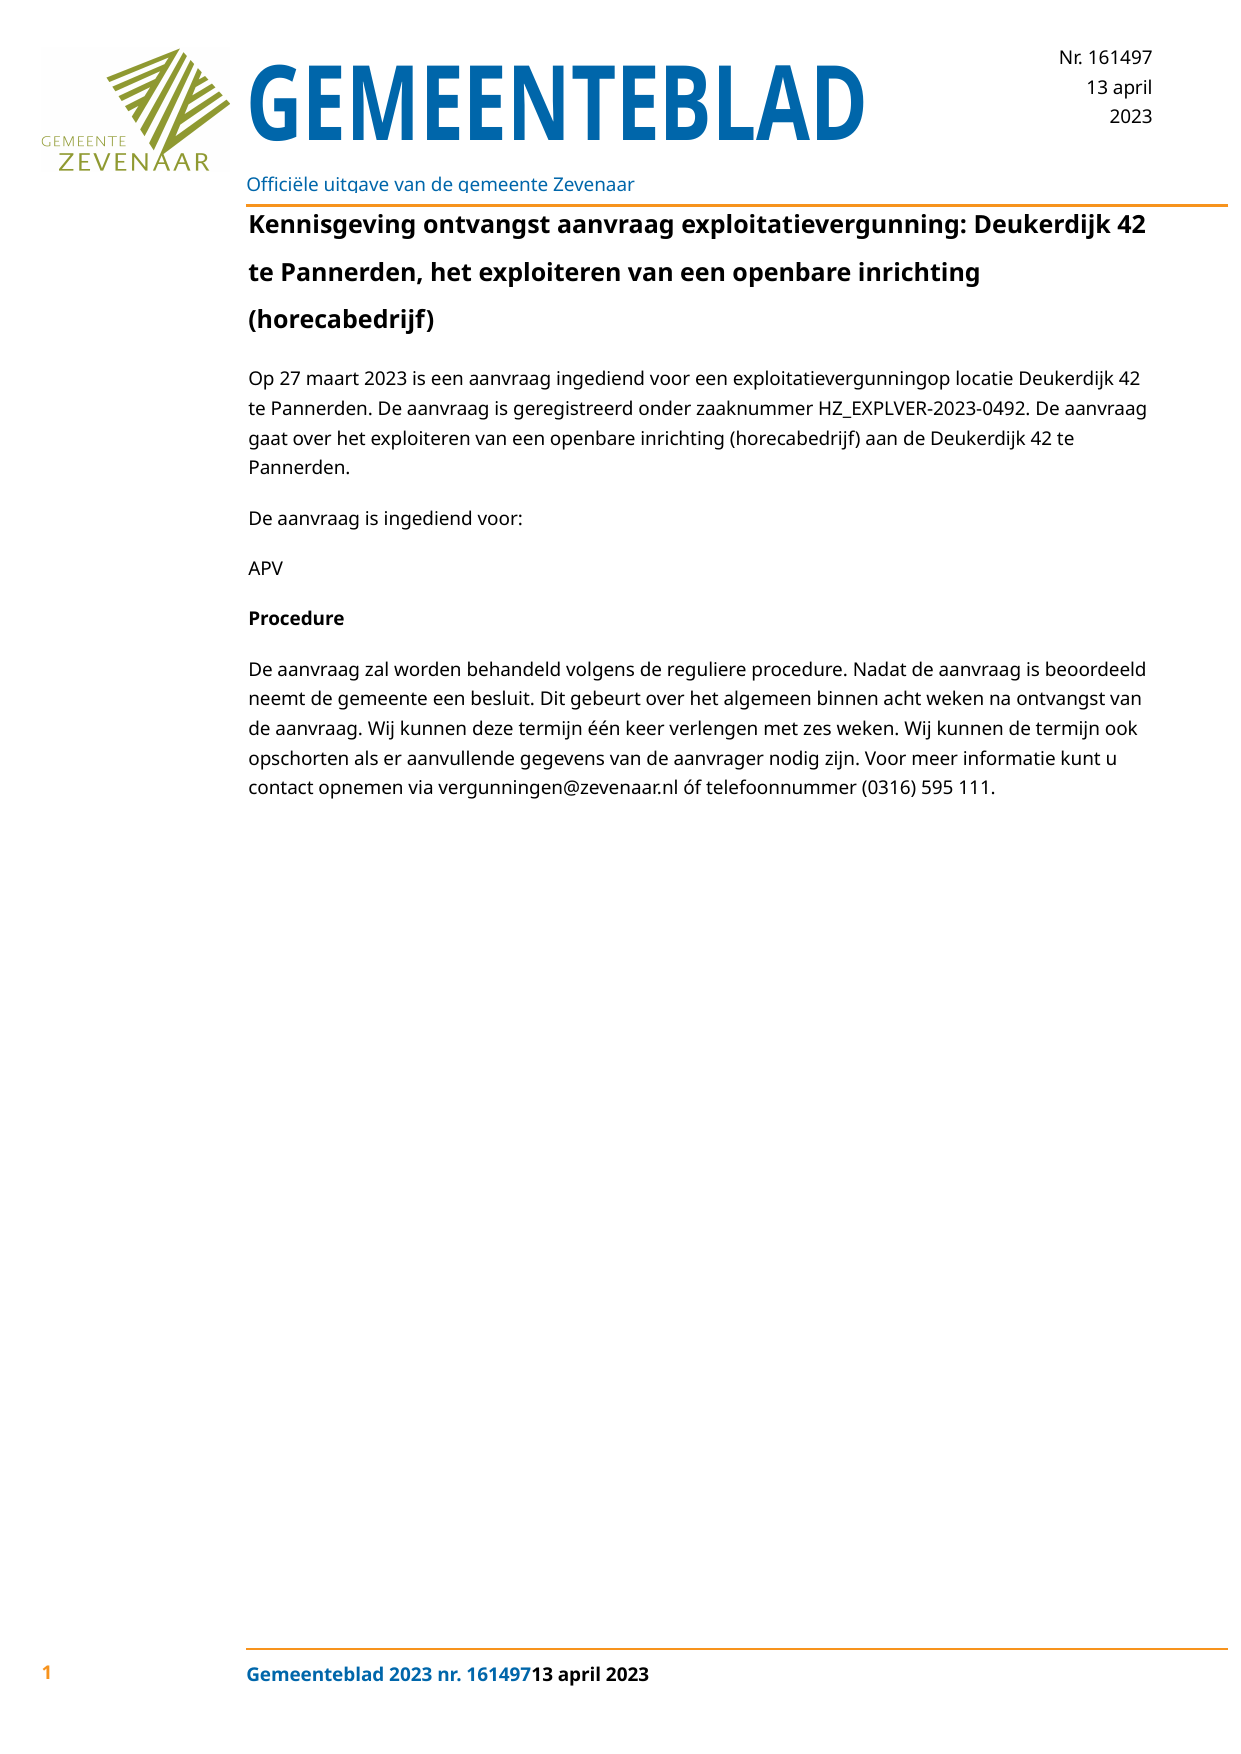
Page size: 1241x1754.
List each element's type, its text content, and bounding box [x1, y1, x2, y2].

text Kennisgeving ontvangst aanvraag exploitatievergunning: Deukerdijk 42 te Pannerden, het exploiteren van een openbare inrichting (horecabedrijf) [248, 207, 1152, 336]
text Op 27 maart 2023 is een aanvraag ingediend voor een exploitatievergunningop locatie Deukerdijk 42 te Pannerden. De aanvraag is geregistreerd onder zaaknummer HZ_EXPLVER-2023-0492. De aanvraag gaat over het exploiteren van een openbare inrichting (horecabedrijf) aan de Deukerdijk 42 te Pannerden. [248, 366, 1152, 480]
picture [41, 47, 231, 172]
text APV [248, 555, 1152, 581]
text Procedure [248, 606, 1152, 631]
text De aanvraag zal worden behandeld volgens de reguliere procedure. Nadat de aanvraag is beoordeeld neemt de gemeente een besluit. Dit gebeurt over het algemeen binnen acht weken na ontvangst van de aanvraag. Wij kunnen deze termijn één keer verlengen met zes weken. Wij kunnen de termijn ook opschorten als er aanvullende gegevens van de aanvrager nodig zijn. Voor meer informatie kunt u contact opnemen via vergunningen@zevenaar.nl óf telefoonnummer (0316) 595 111. [248, 656, 1152, 800]
text De aanvraag is ingediend voor: [248, 505, 1152, 530]
